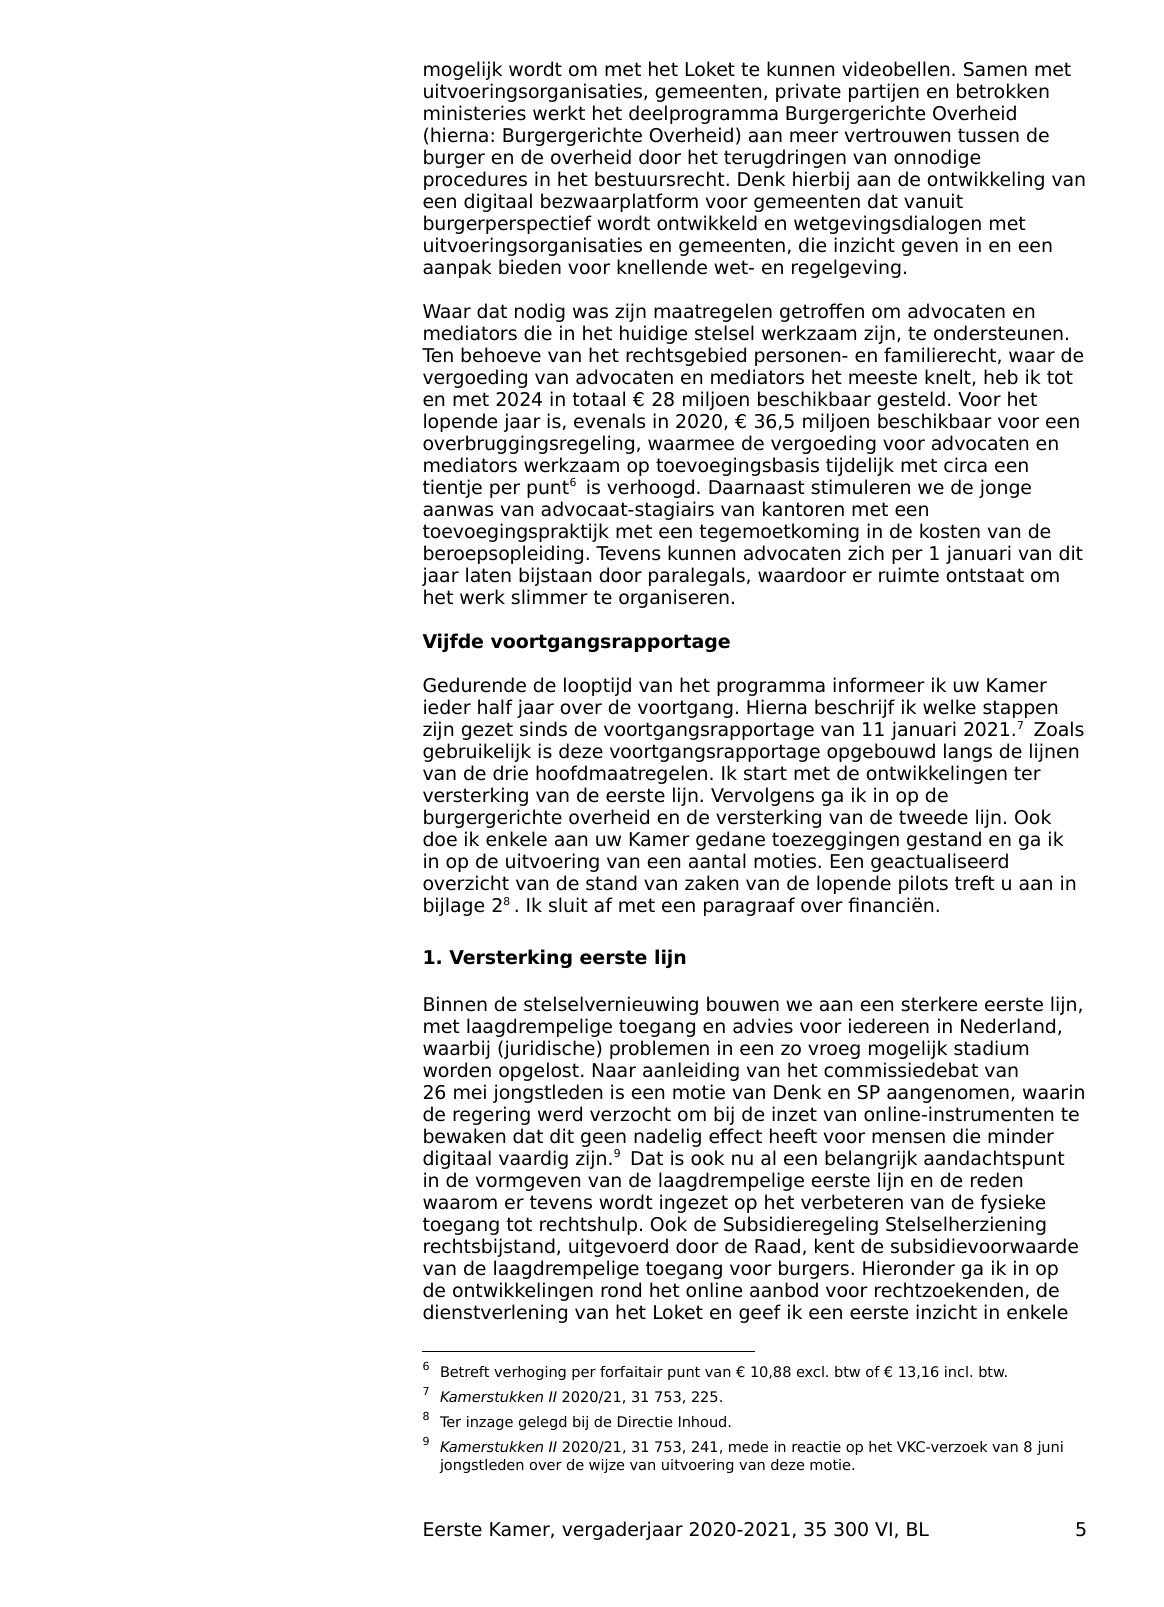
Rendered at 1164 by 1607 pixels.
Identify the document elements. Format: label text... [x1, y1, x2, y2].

subtitle 1. Versterking eerste lijn [422, 947, 1087, 969]
text Binnen de stelselvernieuwing bouwen we aan een sterkere eerste lijn, met laagdrempelige toegang en advies voor iedereen in Nederland, waarbij (juridische) problemen in een zo vroeg mogelijk stadium worden opgelost. Naar aanleiding van het commissiedebat van 26 mei jongstleden is een motie van Denk en SP aangenomen, waarin de regering werd verzocht om bij de inzet van online-instrumenten te bewaken dat dit geen nadelig effect heeft voor mensen die minder digitaal vaardig zijn. Dat is ook nu al een belangrijk aandachtspunt in de vormgeven van de laagdrempelige eerste lijn en de reden waarom er tevens wordt ingezet op het verbeteren van de fysieke toegang tot rechtshulp. Ook de Subsidieregeling Stelselherziening rechtsbijstand, uitgevoerd door de Raad, kent de subsidievoorwaarde van de laagdrempelige toegang voor burgers. Hieronder ga ik in op de ontwikkelingen rond het online aanbod voor rechtzoekenden, de dienstverlening van het Loket en geef ik een eerste inzicht in enkele [422, 994, 1087, 1323]
text Kamerstukken II 2020/21, 31 753, 241, mede in reactie op het VKC-verzoek van 8 juni jongstleden over de wijze van uitvoering van deze motie. [422, 1435, 1087, 1474]
text Kamerstukken II 2020/21, 31 753, 225. [422, 1385, 1087, 1407]
text Betreft verhoging per forfaitair punt van € 10,88 excl. btw of € 13,16 incl. btw. [422, 1360, 1087, 1382]
text Gedurende de looptijd van het programma informeer ik uw Kamer ieder half jaar over de voortgang. Hierna beschrijf ik welke stappen zijn gezet sinds de voortgangsrapportage van 11 januari 2021. Zoals gebruikelijk is deze voortgangsrapportage opgebouwd langs de lijnen van de drie hoofdmaatregelen. Ik start met de ontwikkelingen ter versterking van de eerste lijn. Vervolgens ga ik in op de burgergerichte overheid en de versterking van de tweede lijn. Ook doe ik enkele aan uw Kamer gedane toezeggingen gestand en ga ik in op de uitvoering van een aantal moties. Een geactualiseerd overzicht van de stand van zaken van de lopende pilots treft u aan in bijlage 2. Ik sluit af met een paragraaf over financiën. [422, 675, 1087, 917]
text Ter inzage gelegd bij de Directie Inhoud. [422, 1410, 1087, 1432]
text mogelijk wordt om met het Loket te kunnen videobellen. Samen met uitvoeringsorganisaties, gemeenten, private partijen en betrokken ministeries werkt het deelprogramma Burgergerichte Overheid (hierna: Burgergerichte Overheid) aan meer vertrouwen tussen de burger en de overheid door het terugdringen van onnodige procedures in het bestuursrecht. Denk hierbij aan de ontwikkeling van een digitaal bezwaarplatform voor gemeenten dat vanuit burgerperspectief wordt ontwikkeld en wetgevingsdialogen met uitvoeringsorganisaties en gemeenten, die inzicht geven in en een aanpak bieden voor knellende wet- en regelgeving. [422, 59, 1087, 279]
text Waar dat nodig was zijn maatregelen getroffen om advocaten en mediators die in het huidige stelsel werkzaam zijn, te ondersteunen. Ten behoeve van het rechtsgebied personen- en familierecht, waar de vergoeding van advocaten en mediators het meeste knelt, heb ik tot en met 2024 in totaal € 28 miljoen beschikbaar gesteld. Voor het lopende jaar is, evenals in 2020, € 36,5 miljoen beschikbaar voor een overbruggingsregeling, waarmee de vergoeding voor advocaten en mediators werkzaam op toevoegingsbasis tijdelijk met circa een tientje per punt is verhoogd. Daarnaast stimuleren we de jonge aanwas van advocaat-stagiairs van kantoren met een toevoegingspraktijk met een tegemoetkoming in de kosten van de beroepsopleiding. Tevens kunnen advocaten zich per 1 januari van dit jaar laten bijstaan door paralegals, waardoor er ruimte ontstaat om het werk slimmer te organiseren. [422, 301, 1087, 609]
subtitle Vijfde voortgangsrapportage [422, 631, 1087, 653]
